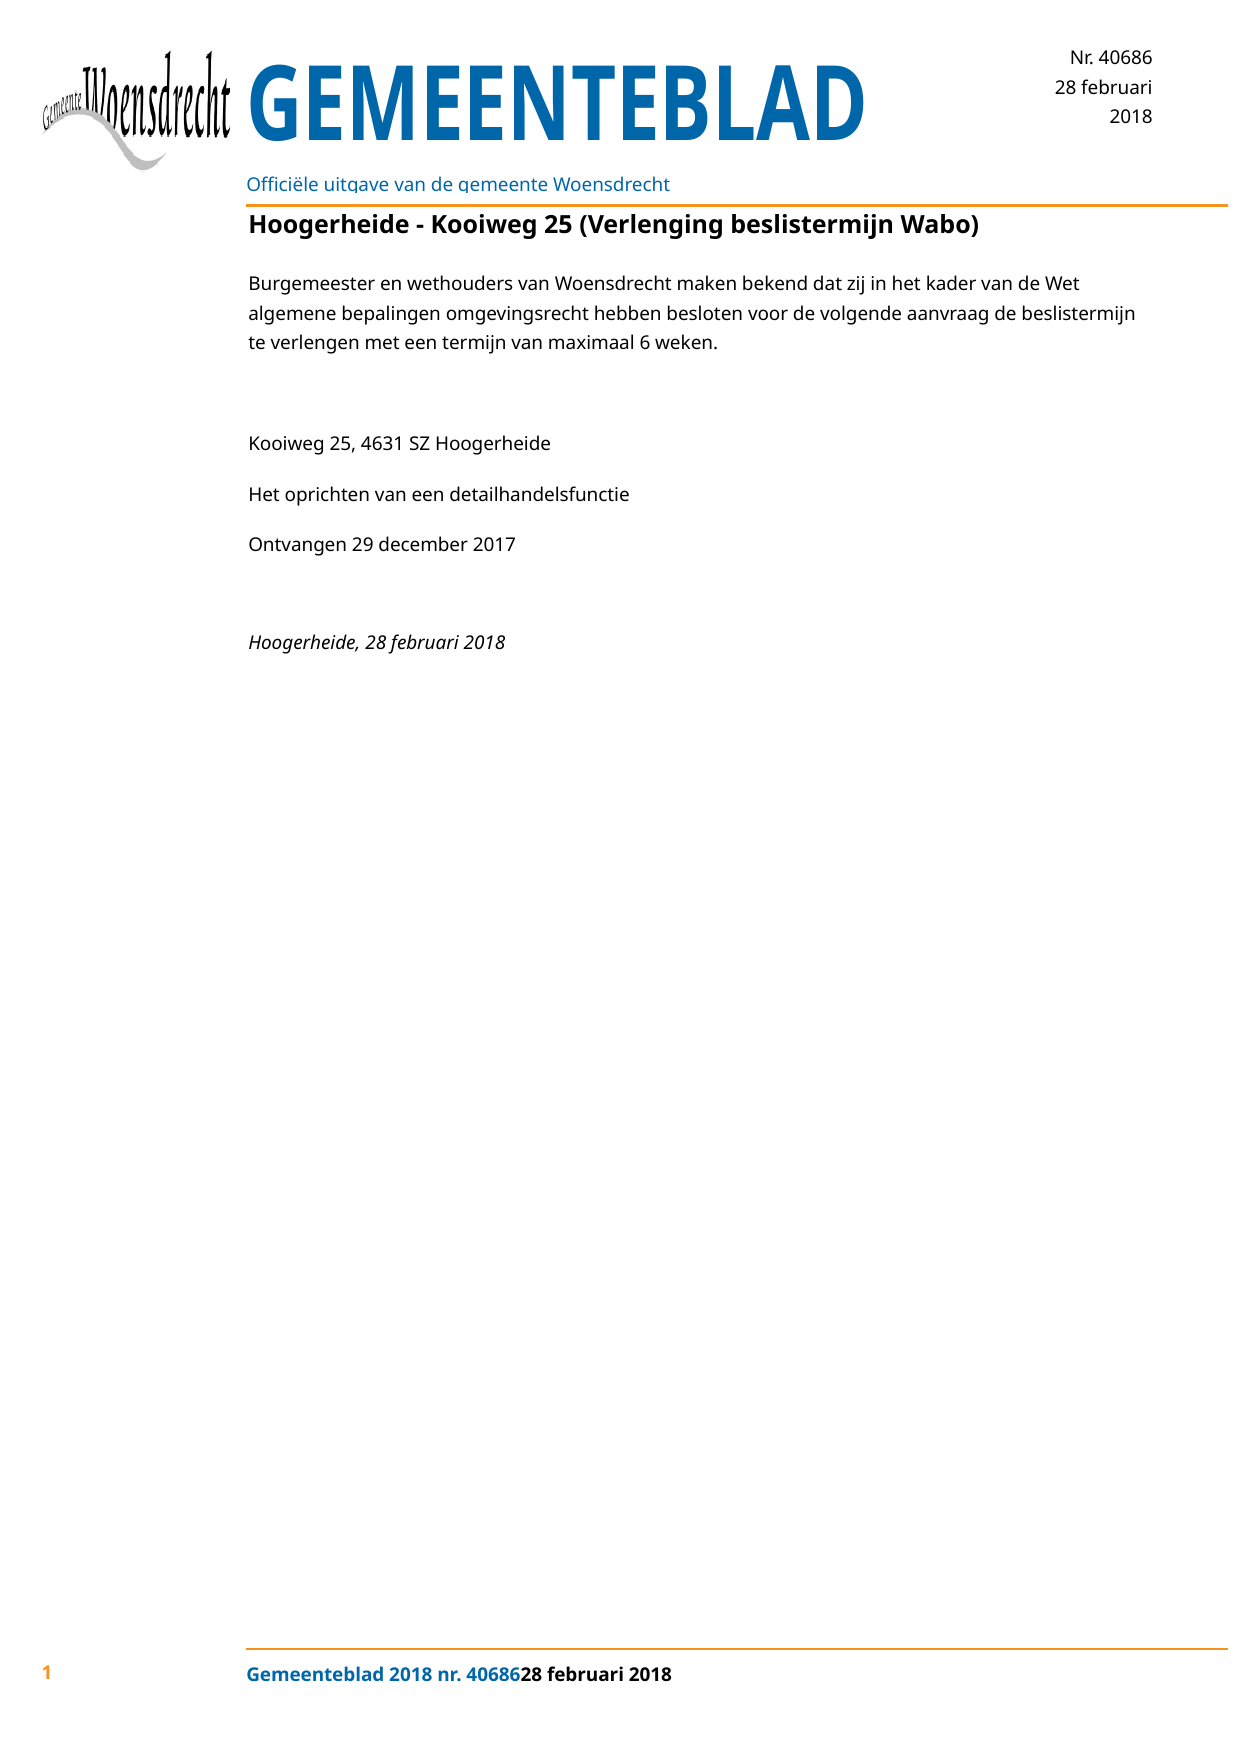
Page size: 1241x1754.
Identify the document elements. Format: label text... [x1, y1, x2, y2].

text Ontvangen 29 december 2017 [248, 531, 1152, 557]
picture [41, 47, 231, 172]
text Kooiweg 25, 4631 SZ Hoogerheide [248, 430, 1152, 456]
text Burgemeester en wethouders van Woensdrecht maken bekend dat zij in het kader van de Wet algemene bepalingen omgevingsrecht hebben besloten voor de volgende aanvraag de beslistermijn te verlengen met een termijn van maximaal 6 weken. [248, 270, 1152, 355]
text Hoogerheide - Kooiweg 25 (Verlenging beslistermijn Wabo) [248, 207, 1152, 241]
text Het oprichten van een detailhandelsfunctie [248, 481, 1152, 506]
text Hoogerheide, 28 februari 2018 [248, 629, 1152, 655]
